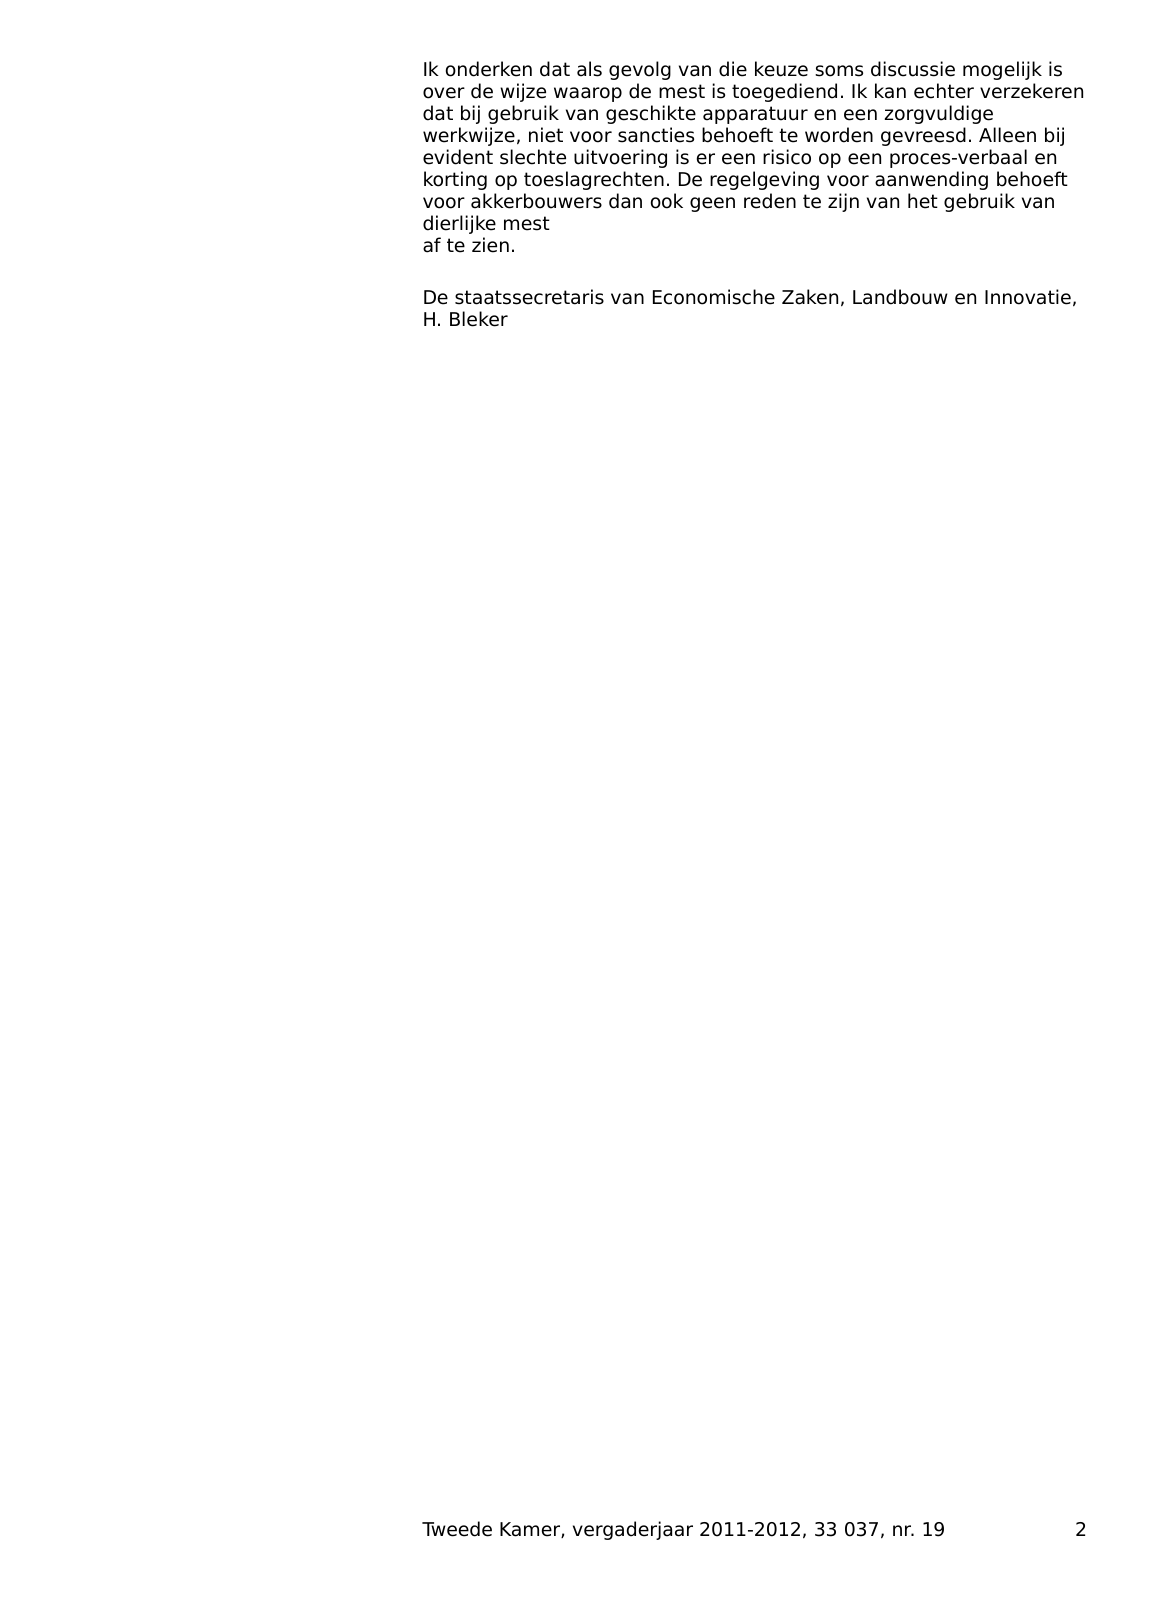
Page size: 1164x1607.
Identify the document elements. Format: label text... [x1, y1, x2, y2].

text De staatssecretaris van Economische Zaken, Landbouw en Innovatie, H. Bleker [422, 287, 1087, 331]
text Ik onderken dat als gevolg van die keuze soms discussie mogelijk is over de wijze waarop de mest is toegediend. Ik kan echter verzekeren dat bij gebruik van geschikte apparatuur en een zorgvuldige werkwijze, niet voor sancties behoeft te worden gevreesd. Alleen bij evident slechte uitvoering is er een risico op een proces-verbaal en korting op toeslagrechten. De regelgeving voor aanwending behoeft voor akkerbouwers dan ook geen reden te zijn van het gebruik van dierlijke mest [422, 59, 1087, 235]
text af te zien. [422, 235, 1087, 257]
